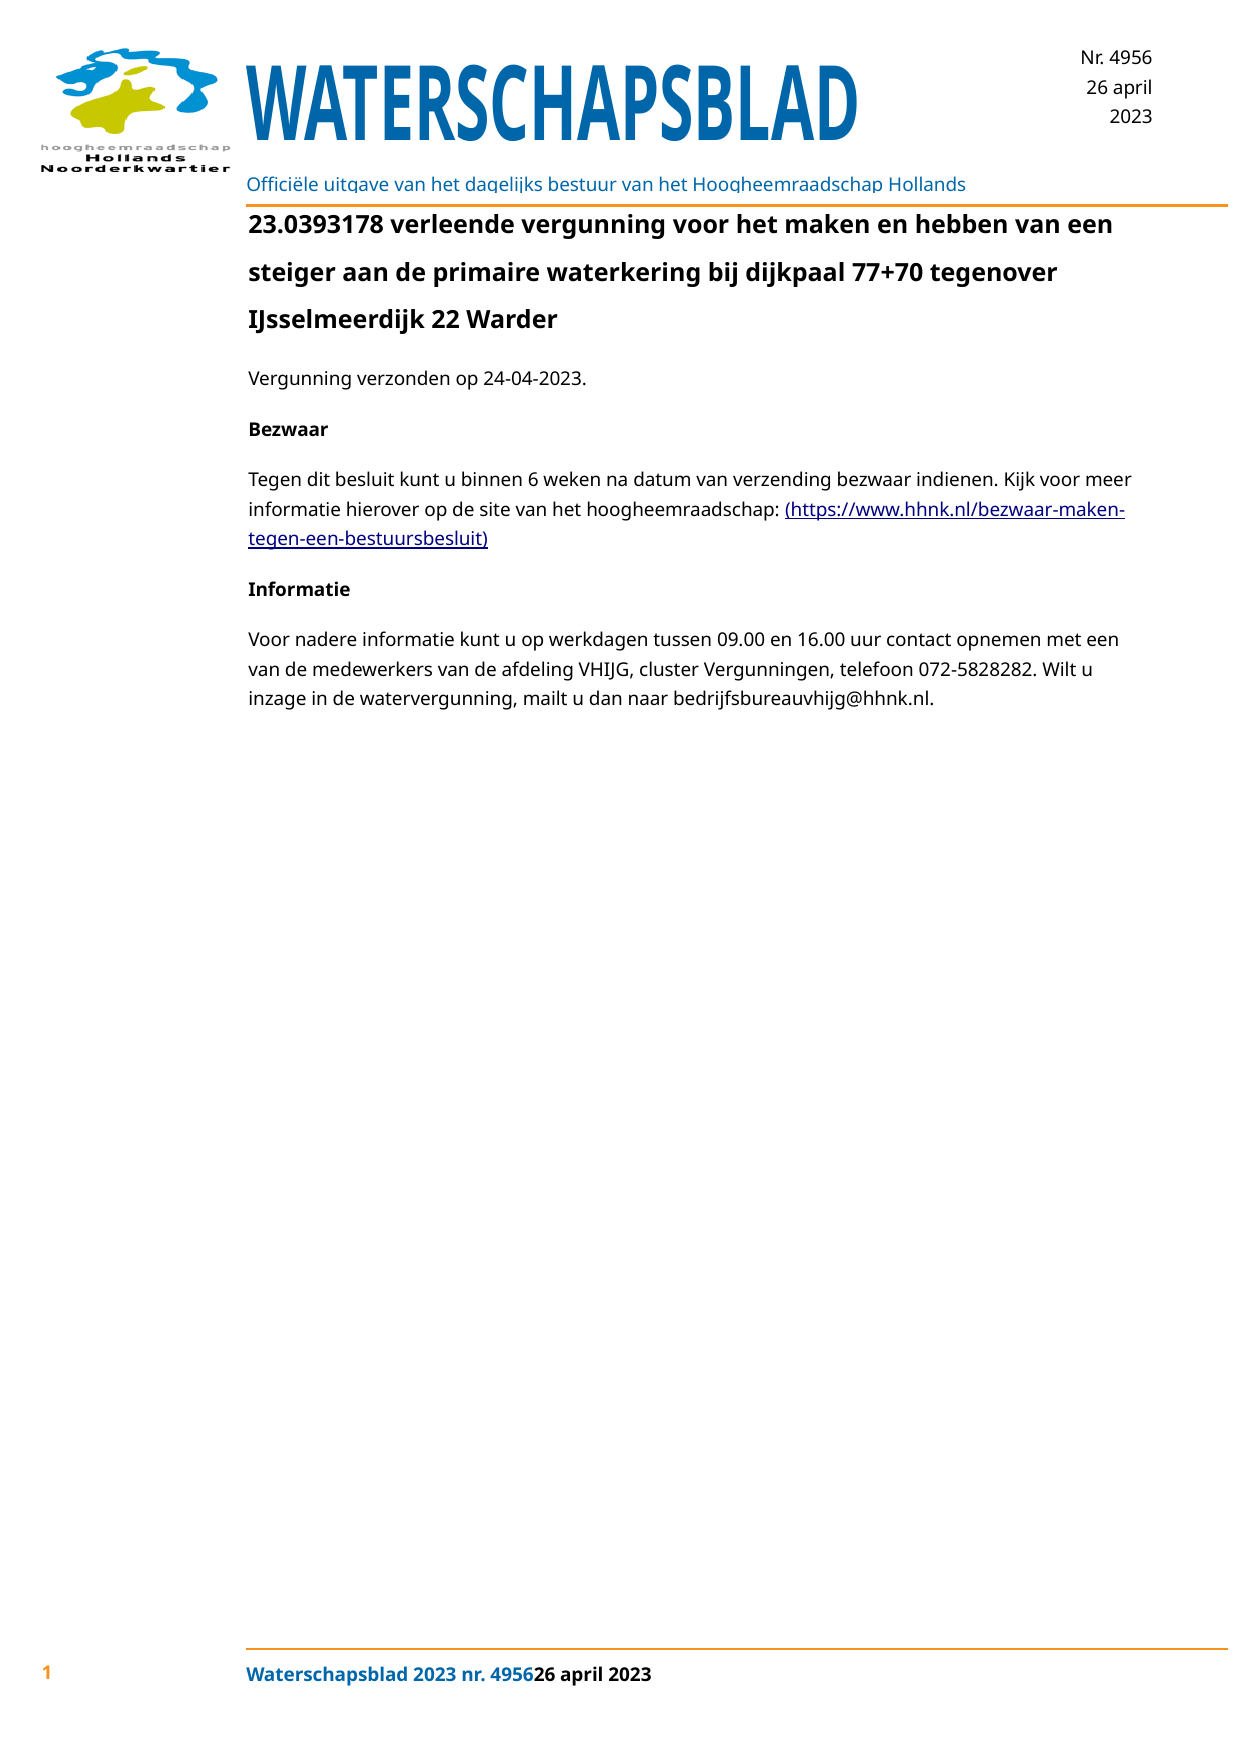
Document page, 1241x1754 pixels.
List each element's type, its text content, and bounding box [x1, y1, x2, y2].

text Voor nadere informatie kunt u op werkdagen tussen 09.00 en 16.00 uur contact opnemen met een van de medewerkers van de afdeling VHIJG, cluster Vergunningen, telefoon 072-5828282. Wilt u inzage in de watervergunning, mailt u dan naar bedrijfsbureauvhijg@hhnk.nl. [248, 626, 1152, 711]
picture [41, 47, 231, 172]
text Tegen dit besluit kunt u binnen 6 weken na datum van verzending bezwaar indienen. Kijk voor meer informatie hierover op de site van het hoogheemraadschap: (https://www.hhnk.nl/bezwaar-maken-tegen-een-bestuursbesluit) [248, 466, 1152, 551]
text 23.0393178 verleende vergunning voor het maken en hebben van een steiger aan de primaire waterkering bij dijkpaal 77+70 tegenover IJsselmeerdijk 22 Warder [248, 207, 1152, 336]
text Bezwaar [248, 416, 1152, 442]
text Informatie [248, 576, 1152, 602]
text Vergunning verzonden op 24-04-2023. [248, 366, 1152, 391]
